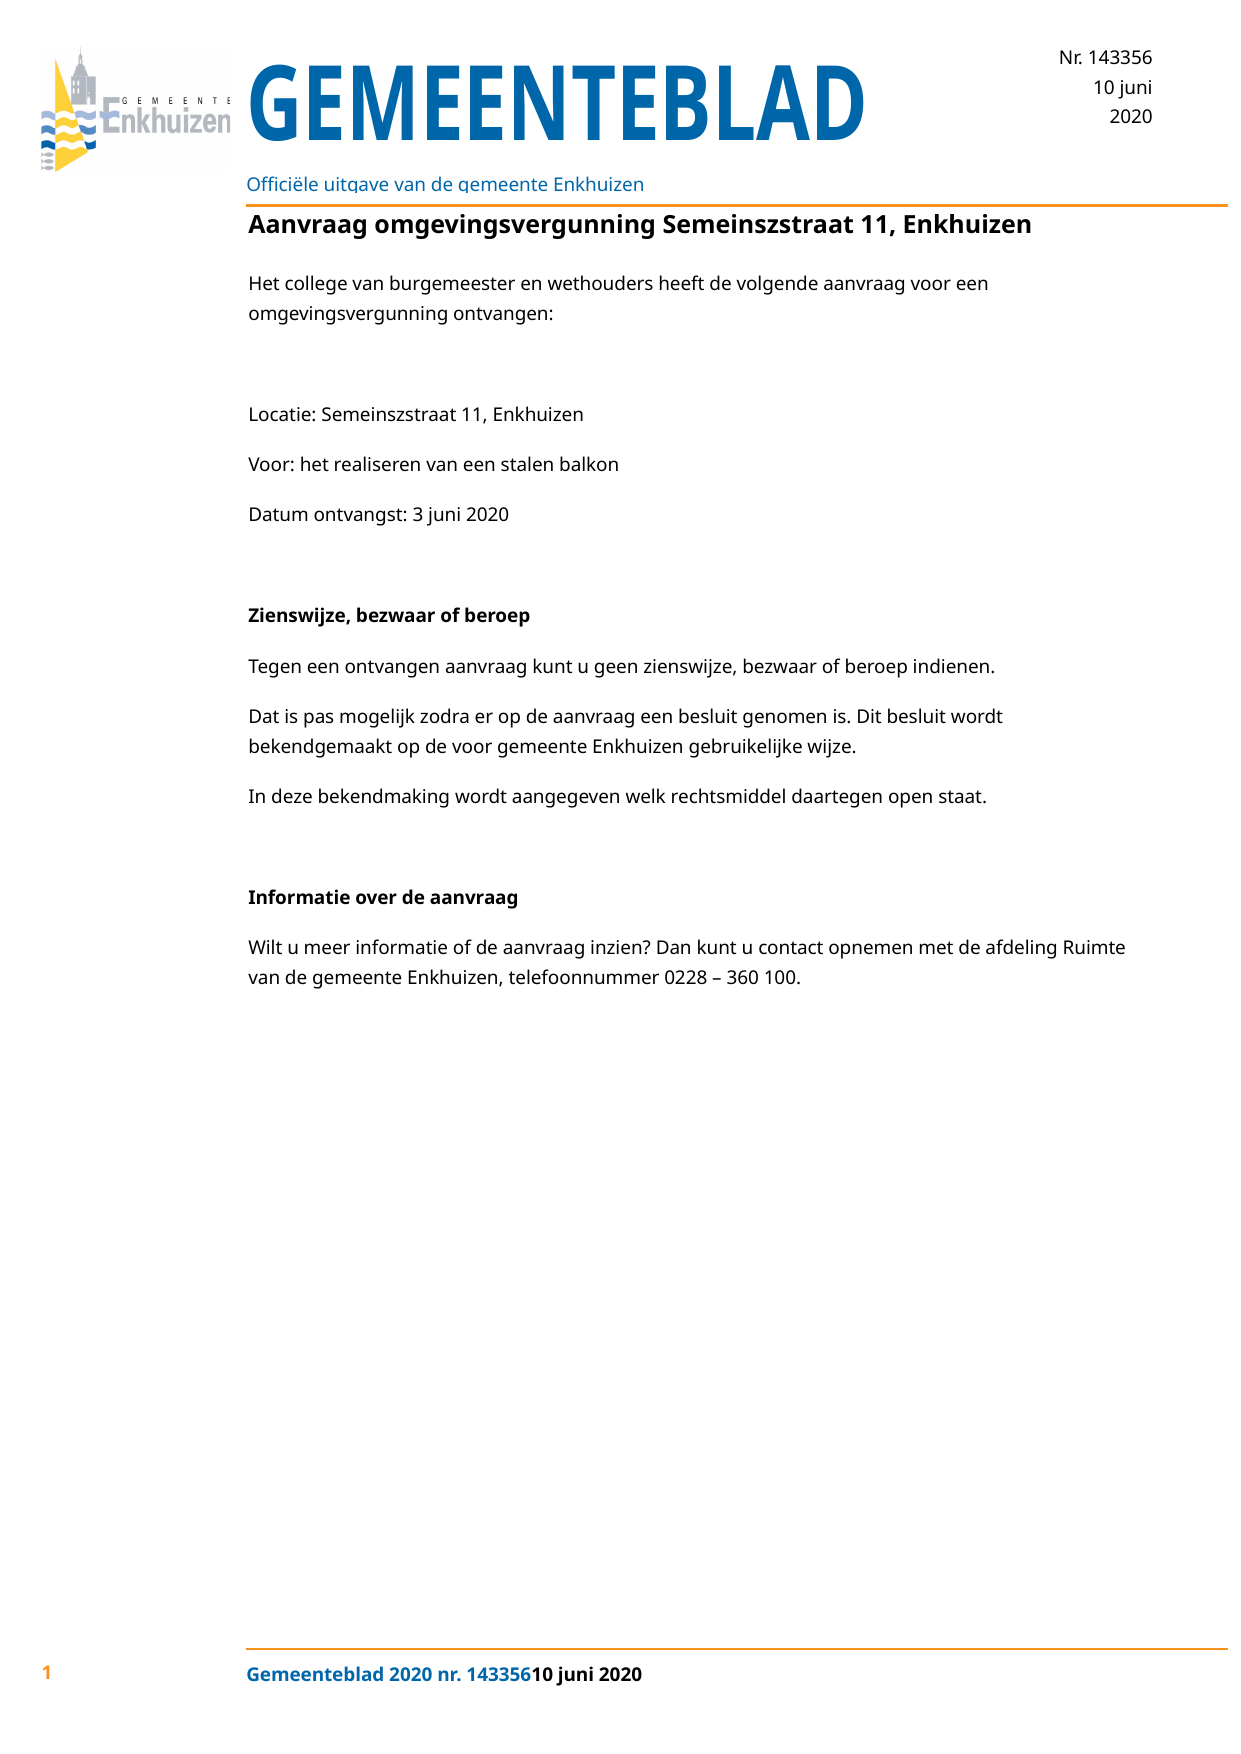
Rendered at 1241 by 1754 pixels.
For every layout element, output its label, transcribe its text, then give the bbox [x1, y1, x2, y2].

text Locatie: Semeinszstraat 11, Enkhuizen [248, 401, 1152, 426]
text Aanvraag omgevingsvergunning Semeinszstraat 11, Enkhuizen [248, 207, 1152, 241]
text Datum ontvangst: 3 juni 2020 [248, 502, 1152, 527]
text Wilt u meer informatie of de aanvraag inzien? Dan kunt u contact opnemen met de afdeling Ruimte van de gemeente Enkhuizen, telefoonnummer 0228 – 360 100. [248, 934, 1152, 990]
picture [41, 47, 231, 172]
text In deze bekendmaking wordt aangegeven welk rechtsmiddel daartegen open staat. [248, 783, 1152, 809]
text Voor: het realiseren van een stalen balkon [248, 451, 1152, 477]
text Informatie over de aanvraag [248, 884, 1152, 910]
text Dat is pas mogelijk zodra er op de aanvraag een besluit genomen is. Dit besluit wordt bekendgemaakt op de voor gemeente Enkhuizen gebruikelijke wijze. [248, 703, 1152, 758]
text Tegen een ontvangen aanvraag kunt u geen zienswijze, bezwaar of beroep indienen. [248, 653, 1152, 678]
text Zienswijze, bezwaar of beroep [248, 602, 1152, 628]
text Het college van burgemeester en wethouders heeft de volgende aanvraag voor een omgevingsvergunning ontvangen: [248, 270, 1152, 326]
